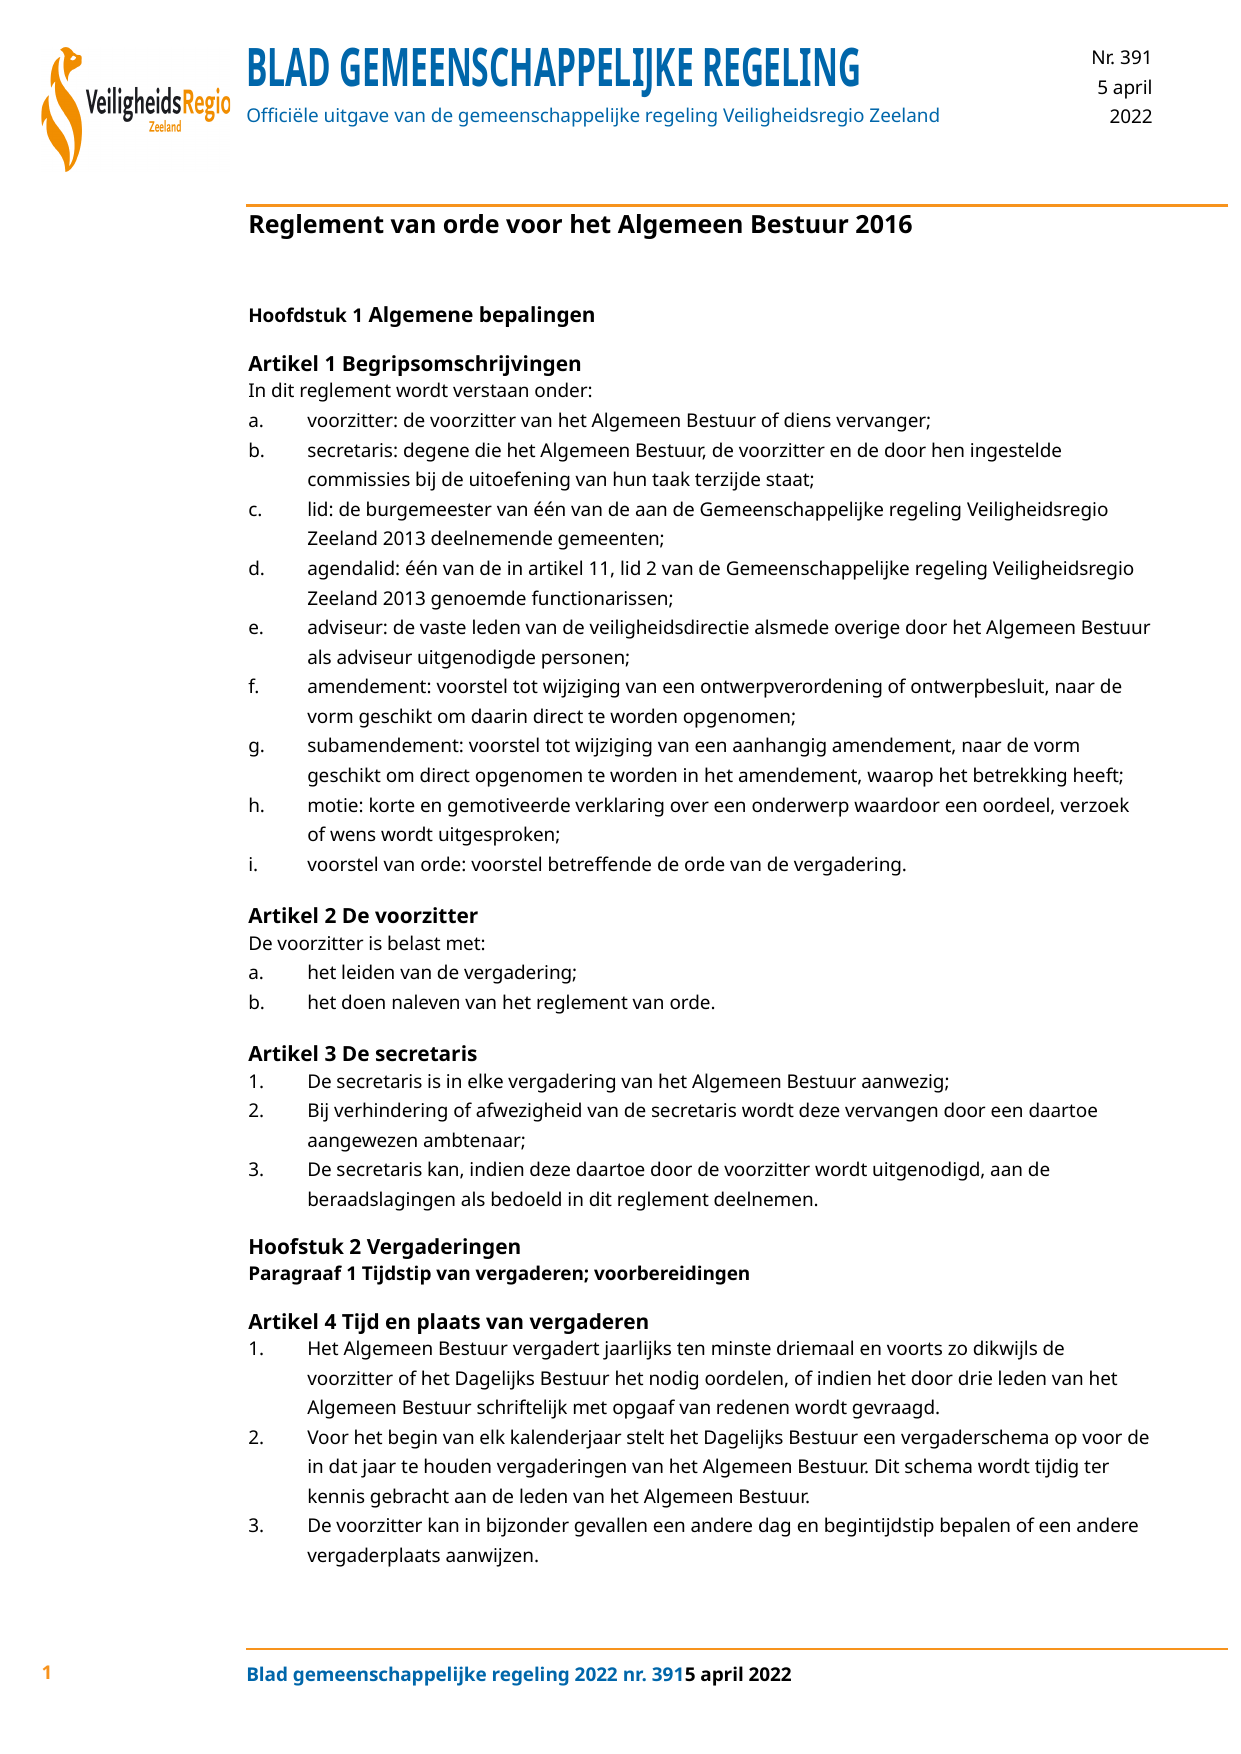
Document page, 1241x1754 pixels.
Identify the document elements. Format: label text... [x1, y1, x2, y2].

list Voor het begin van elk kalenderjaar stelt het Dagelijks Bestuur een vergaderschema op voor de in dat jaar te houden vergaderingen van het Algemeen Bestuur. Dit schema wordt tijdig ter kennis gebracht aan de leden van het Algemeen Bestuur. [248, 1424, 1152, 1509]
text Artikel 1 Begripsomschrijvingen [248, 349, 1152, 378]
list motie: korte en gemotiveerde verklaring over een onderwerp waardoor een oordeel, verzoek of wens wordt uitgesproken; [248, 792, 1152, 847]
list De voorzitter kan in bijzonder gevallen een andere dag en begintijdstip bepalen of een andere vergaderplaats aanwijzen. [248, 1513, 1152, 1568]
list voorstel van orde: voorstel betreffende de orde van de vergadering. [248, 851, 1152, 877]
list Het Algemeen Bestuur vergadert jaarlijks ten minste driemaal en voorts zo dikwijls de voorzitter of het Dagelijks Bestuur het nodig oordelen, of indien het door drie leden van het Algemeen Bestuur schriftelijk met opgaaf van redenen wordt gevraagd. [248, 1335, 1152, 1420]
list De secretaris is in elke vergadering van het Algemeen Bestuur aanwezig; [248, 1068, 1152, 1093]
picture [41, 47, 231, 172]
list voorzitter: de voorzitter van het Algemeen Bestuur of diens vervanger; [248, 407, 1152, 433]
text Artikel 4 Tijd en plaats van vergaderen [248, 1307, 1152, 1335]
text Hoofstuk 2 Vergaderingen [248, 1232, 1152, 1260]
text Hoofdstuk 1 Algemene bepalingen [248, 300, 1152, 328]
list Bij verhindering of afwezigheid van de secretaris wordt deze vervangen door een daartoe aangewezen ambtenaar; [248, 1097, 1152, 1153]
list agendalid: één van de in artikel 11, lid 2 van de Gemeenschappelijke regeling Veiligheidsregio Zeeland 2013 genoemde functionarissen; [248, 555, 1152, 610]
text Artikel 2 De voorzitter [248, 901, 1152, 930]
list het doen naleven van het reglement van orde. [248, 989, 1152, 1015]
text De voorzitter is belast met: [248, 930, 1152, 956]
text Reglement van orde voor het Algemeen Bestuur 2016 [248, 207, 1152, 241]
text In dit reglement wordt verstaan onder: [248, 378, 1152, 403]
list subamendement: voorstel tot wijziging van een aanhangig amendement, naar de vorm geschikt om direct opgenomen te worden in het amendement, waarop het betrekking heeft; [248, 733, 1152, 788]
list adviseur: de vaste leden van de veiligheidsdirectie alsmede overige door het Algemeen Bestuur als adviseur uitgenodigde personen; [248, 614, 1152, 669]
list lid: de burgemeester van één van de aan de Gemeenschappelijke regeling Veiligheidsregio Zeeland 2013 deelnemende gemeenten; [248, 496, 1152, 551]
text Paragraaf 1 Tijdstip van vergaderen; voorbereidingen [248, 1260, 1152, 1286]
list secretaris: degene die het Algemeen Bestuur, de voorzitter en de door hen ingestelde commissies bij de uitoefening van hun taak terzijde staat; [248, 437, 1152, 492]
list het leiden van de vergadering; [248, 959, 1152, 985]
list amendement: voorstel tot wijziging van een ontwerpverordening of ontwerpbesluit, naar de vorm geschikt om daarin direct te worden opgenomen; [248, 673, 1152, 729]
list De secretaris kan, indien deze daartoe door de voorzitter wordt uitgenodigd, aan de beraadslagingen als bedoeld in dit reglement deelnemen. [248, 1157, 1152, 1212]
text Artikel 3 De secretaris [248, 1039, 1152, 1068]
